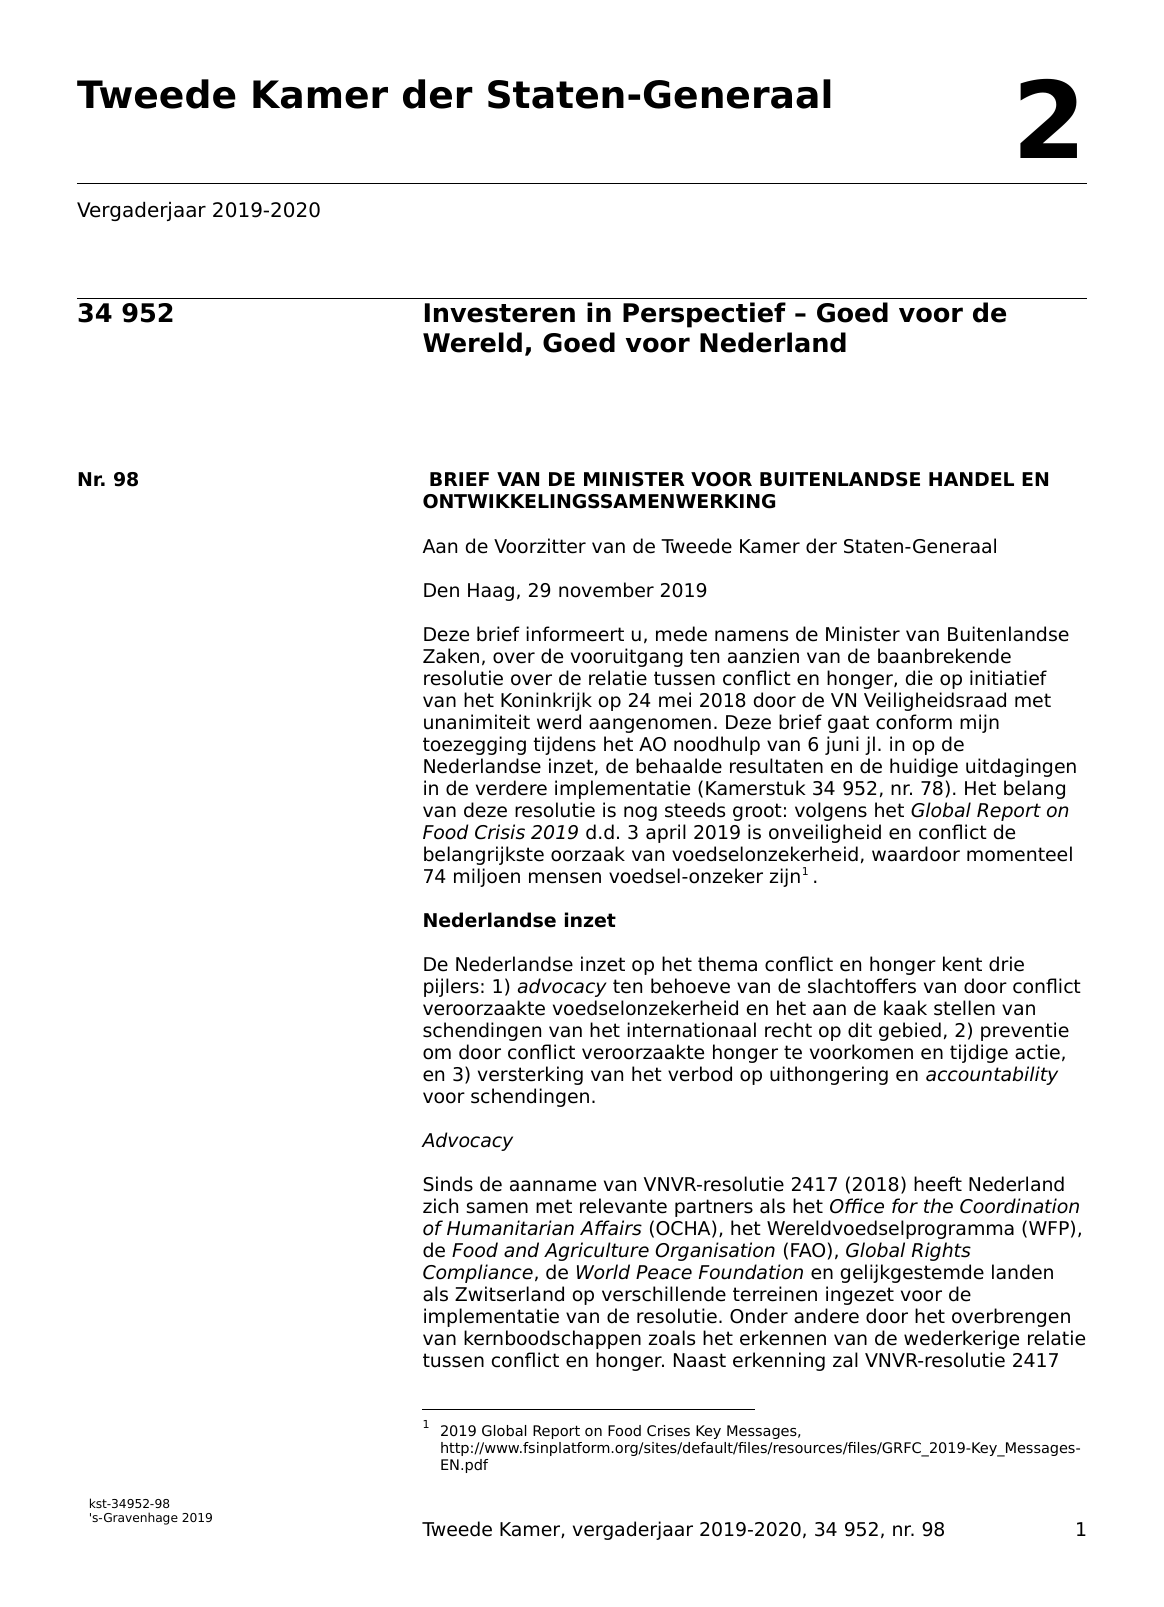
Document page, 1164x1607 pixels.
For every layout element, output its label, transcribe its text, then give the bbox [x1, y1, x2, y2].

text Deze brief informeert u, mede namens de Minister van Buitenlandse Zaken, over de vooruitgang ten aanzien van de baanbrekende resolutie over de relatie tussen conflict en honger, die op initiatief van het Koninkrijk op 24 mei 2018 door de VN Veiligheidsraad met unanimiteit werd aangenomen. Deze brief gaat conform mijn toezegging tijdens het AO noodhulp van 6 juni jl. in op de Nederlandse inzet, de behaalde resultaten en de huidige uitdagingen in de verdere implementatie (Kamerstuk 34 952, nr. 78). Het belang van deze resolutie is nog steeds groot: volgens het Global Report on Food Crisis 2019 d.d. 3 april 2019 is onveiligheid en conflict de belangrijkste oorzaak van voedselonzekerheid, waardoor momenteel 74 miljoen mensen voedsel-onzeker zijn. [422, 624, 1087, 888]
text 2019 Global Report on Food Crises Key Messages, http://www.fsinplatform.org/sites/default/files/resources/files/GRFC_2019-Key_Messages-EN.pdf [422, 1418, 1087, 1474]
subtitle Nederlandse inzet [422, 910, 1087, 932]
subtitle 34 952 Investeren in Perspectief – Goed voor de Wereld, Goed voor Nederland [77, 299, 1087, 358]
text 's-Gravenhage 2019 [88, 1511, 323, 1525]
text Aan de Voorzitter van de Tweede Kamer der Staten-Generaal [422, 536, 1087, 557]
table_header 2 [886, 59, 1087, 183]
table_cell Vergaderjaar 2019-2020 [77, 184, 1087, 298]
text kst-34952-98 [88, 1497, 323, 1511]
text Sinds de aanname van VNVR-resolutie 2417 (2018) heeft Nederland zich samen met relevante partners als het Office for the Coordination of Humanitarian Affairs (OCHA), het Wereldvoedselprogramma (WFP), de Food and Agriculture Organisation (FAO), Global Rights Compliance, de World Peace Foundation en gelijkgestemde landen als Zwitserland op verschillende terreinen ingezet voor de implementatie van de resolutie. Onder andere door het overbrengen van kernboodschappen zoals het erkennen van de wederkerige relatie tussen conflict en honger. Naast erkenning zal VNVR-resolutie 2417 [422, 1174, 1087, 1372]
subtitle Nr. 98 BRIEF VAN DE MINISTER VOOR BUITENLANDSE HANDEL EN ONTWIKKELINGSSAMENWERKING [77, 469, 1087, 513]
text Den Haag, 29 november 2019 [422, 580, 1087, 602]
table_header Tweede Kamer der Staten-Generaal [77, 59, 886, 183]
subtitle Advocacy [422, 1130, 1087, 1152]
text De Nederlandse inzet op het thema conflict en honger kent drie pijlers: 1) advocacy ten behoeve van de slachtoffers van door conflict veroorzaakte voedselonzekerheid en het aan de kaak stellen van schendingen van het internationaal recht op dit gebied, 2) preventie om door conflict veroorzaakte honger te voorkomen en tijdige actie, en 3) versterking van het verbod op uithongering en accountability voor schendingen. [422, 954, 1087, 1108]
